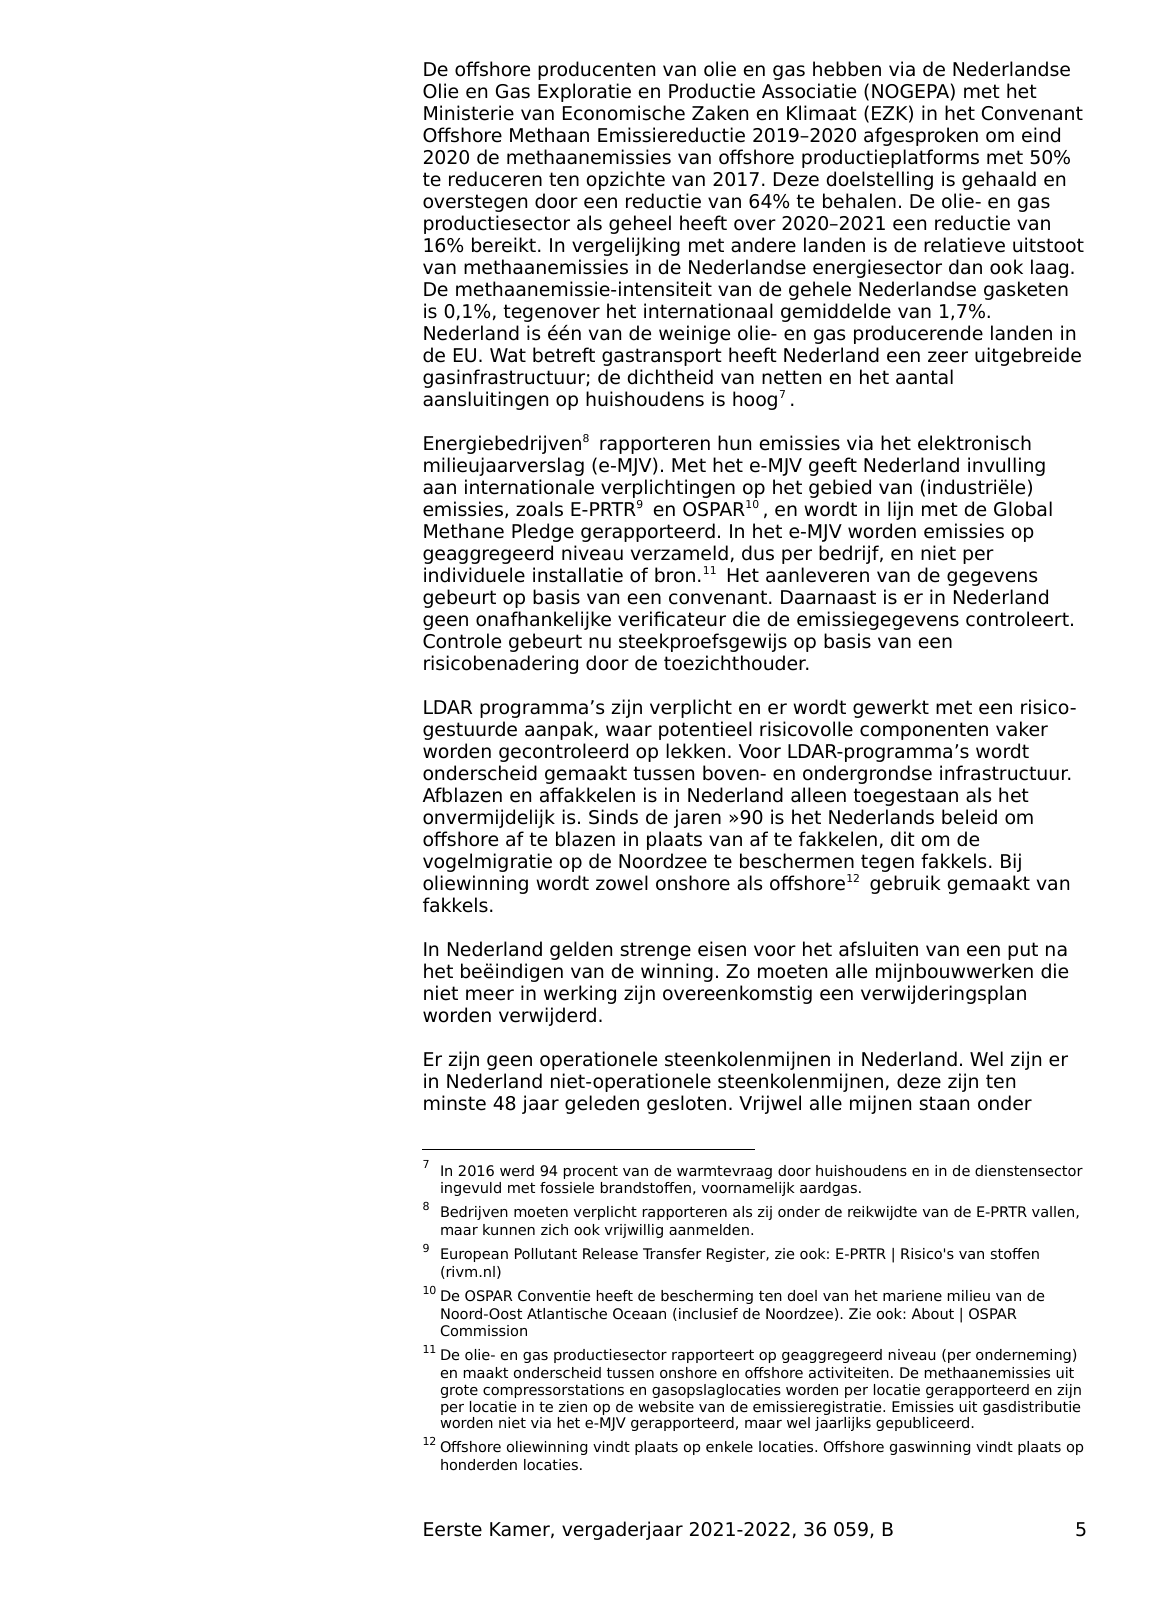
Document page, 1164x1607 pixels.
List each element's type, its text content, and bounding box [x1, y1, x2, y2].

text European Pollutant Release Transfer Register, zie ook: E-PRTR | Risico's van stoffen (rivm.nl) [422, 1242, 1087, 1281]
text De OSPAR Conventie heeft de bescherming ten doel van het mariene milieu van de Noord-Oost Atlantische Oceaan (inclusief de Noordzee). Zie ook: About | OSPAR Commission [422, 1284, 1087, 1340]
text De olie- en gas productiesector rapporteert op geaggregeerd niveau (per onderneming) en maakt onderscheid tussen onshore en offshore activiteiten. De methaanemissies uit grote compressorstations en gasopslaglocaties worden per locatie gerapporteerd en zijn per locatie in te zien op de website van de emissieregistratie. Emissies uit gasdistributie worden niet via het e-MJV gerapporteerd, maar wel jaarlijks gepubliceerd. [422, 1343, 1087, 1432]
text Offshore oliewinning vindt plaats op enkele locaties. Offshore gaswinning vindt plaats op honderden locaties. [422, 1435, 1087, 1474]
text Bedrijven moeten verplicht rapporteren als zij onder de reikwijdte van de E-PRTR vallen, maar kunnen zich ook vrijwillig aanmelden. [422, 1200, 1087, 1239]
text Er zijn geen operationele steenkolenmijnen in Nederland. Wel zijn er in Nederland niet-operationele steenkolenmijnen, deze zijn ten minste 48 jaar geleden gesloten. Vrijwel alle mijnen staan onder [422, 1049, 1087, 1115]
text LDAR programma’s zijn verplicht en er wordt gewerkt met een risico-gestuurde aanpak, waar potentieel risicovolle componenten vaker worden gecontroleerd op lekken. Voor LDAR-programma’s wordt onderscheid gemaakt tussen boven- en ondergrondse infrastructuur. Afblazen en affakkelen is in Nederland alleen toegestaan als het onvermijdelijk is. Sinds de jaren »90 is het Nederlands beleid om offshore af te blazen in plaats van af te fakkelen, dit om de vogelmigratie op de Noordzee te beschermen tegen fakkels. Bij oliewinning wordt zowel onshore als offshore gebruik gemaakt van fakkels. [422, 697, 1087, 917]
text De offshore producenten van olie en gas hebben via de Nederlandse Olie en Gas Exploratie en Productie Associatie (NOGEPA) met het Ministerie van Economische Zaken en Klimaat (EZK) in het Convenant Offshore Methaan Emissiereductie 2019–2020 afgesproken om eind 2020 de methaanemissies van offshore productieplatforms met 50% te reduceren ten opzichte van 2017. Deze doelstelling is gehaald en overstegen door een reductie van 64% te behalen. De olie- en gas productiesector als geheel heeft over 2020–2021 een reductie van 16% bereikt. In vergelijking met andere landen is de relatieve uitstoot van methaanemissies in de Nederlandse energiesector dan ook laag. De methaanemissie-intensiteit van de gehele Nederlandse gasketen is 0,1%, tegenover het internationaal gemiddelde van 1,7%. Nederland is één van de weinige olie- en gas producerende landen in de EU. Wat betreft gastransport heeft Nederland een zeer uitgebreide gasinfrastructuur; de dichtheid van netten en het aantal aansluitingen op huishoudens is hoog. [422, 59, 1087, 411]
text In 2016 werd 94 procent van de warmtevraag door huishoudens en in de dienstensector ingevuld met fossiele brandstoffen, voornamelijk aardgas. [422, 1158, 1087, 1197]
text Energiebedrijven rapporteren hun emissies via het elektronisch milieujaarverslag (e-MJV). Met het e-MJV geeft Nederland invulling aan internationale verplichtingen op het gebied van (industriële) emissies, zoals E-PRTR en OSPAR, en wordt in lijn met de Global Methane Pledge gerapporteerd. In het e-MJV worden emissies op geaggregeerd niveau verzameld, dus per bedrijf, en niet per individuele installatie of bron. Het aanleveren van de gegevens gebeurt op basis van een convenant. Daarnaast is er in Nederland geen onafhankelijke verificateur die de emissiegegevens controleert. Controle gebeurt nu steekproefsgewijs op basis van een risicobenadering door de toezichthouder. [422, 433, 1087, 675]
text In Nederland gelden strenge eisen voor het afsluiten van een put na het beëindigen van de winning. Zo moeten alle mijnbouwwerken die niet meer in werking zijn overeenkomstig een verwijderingsplan worden verwijderd. [422, 939, 1087, 1027]
